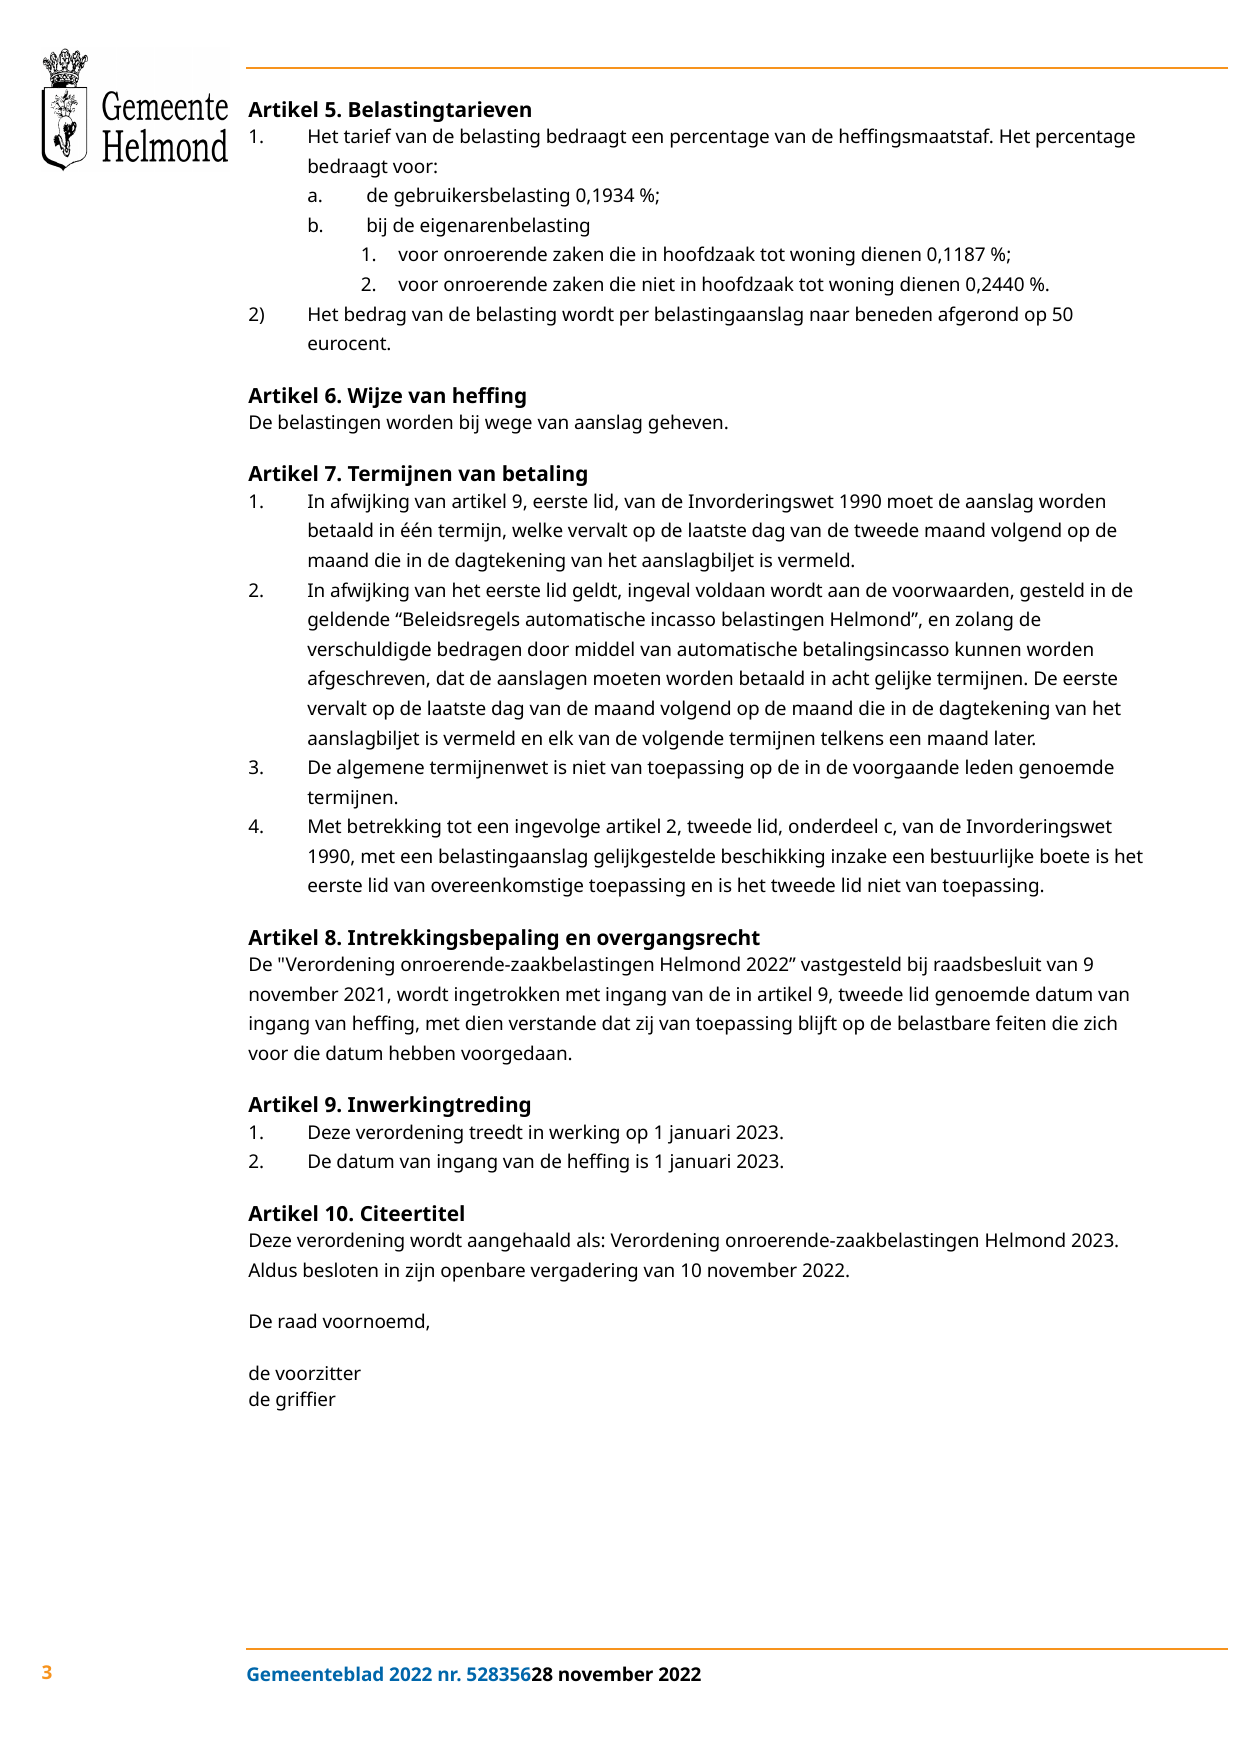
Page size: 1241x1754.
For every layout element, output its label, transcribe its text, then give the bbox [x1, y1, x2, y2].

text De raad voornoemd, [248, 1308, 1152, 1334]
list de gebruikersbelasting 0,1934 %; [307, 182, 1152, 208]
text Aldus besloten in zijn openbare vergadering van 10 november 2022. [248, 1257, 1152, 1283]
text Artikel 5. Belastingtarieven [248, 95, 1152, 123]
list De datum van ingang van de heffing is 1 januari 2023. [248, 1149, 1152, 1174]
list voor onroerende zaken die in hoofdzaak tot woning dienen 0,1187 %; [361, 242, 1152, 267]
text Artikel 7. Termijnen van betaling [248, 459, 1152, 488]
text Artikel 6. Wijze van heffing [248, 381, 1152, 409]
list De algemene termijnenwet is niet van toepassing op de in de voorgaande leden genoemde termijnen. [248, 754, 1152, 809]
text Deze verordening wordt aangehaald als: Verordening onroerende-zaakbelastingen Helmond 2023. [248, 1227, 1152, 1253]
list In afwijking van artikel 9, eerste lid, van de Invorderingswet 1990 moet de aanslag worden betaald in één termijn, welke vervalt op de laatste dag van de tweede maand volgend op de maand die in de dagtekening van het aanslagbiljet is vermeld. [248, 488, 1152, 573]
list Het tarief van de belasting bedraagt een percentage van de heffingsmaatstaf. Het percentage bedraagt voor: [248, 123, 1152, 178]
list Het bedrag van de belasting wordt per belastingaanslag naar beneden afgerond op 50 eurocent. [248, 301, 1152, 356]
list voor onroerende zaken die niet in hoofdzaak tot woning dienen 0,2440 %. [361, 271, 1152, 297]
text de griffier [248, 1386, 1152, 1411]
text De belastingen worden bij wege van aanslag geheven. [248, 409, 1152, 435]
picture [41, 47, 231, 172]
text Artikel 10. Citeertitel [248, 1199, 1152, 1227]
list Met betrekking tot een ingevolge artikel 2, tweede lid, onderdeel c, van de Invorderingswet 1990, met een belastingaanslag gelijkgestelde beschikking inzake een bestuurlijke boete is het eerste lid van overeenkomstige toepassing en is het tweede lid niet van toepassing. [248, 813, 1152, 898]
text Artikel 9. Inwerkingtreding [248, 1091, 1152, 1119]
text de voorzitter [248, 1360, 1152, 1386]
list bij de eigenarenbelasting [307, 212, 1152, 238]
text De "Verordening onroerende-zaakbelastingen Helmond 2022” vastgesteld bij raadsbesluit van 9 november 2021, wordt ingetrokken met ingang van de in artikel 9, tweede lid genoemde datum van ingang van heffing, met dien verstande dat zij van toepassing blijft op de belastbare feiten die zich voor die datum hebben voorgedaan. [248, 951, 1152, 1066]
list Deze verordening treedt in werking op 1 januari 2023. [248, 1119, 1152, 1145]
text Artikel 8. Intrekkingsbepaling en overgangsrecht [248, 923, 1152, 951]
list In afwijking van het eerste lid geldt, ingeval voldaan wordt aan de voorwaarden, gesteld in de geldende “Beleidsregels automatische incasso belastingen Helmond”, en zolang de verschuldigde bedragen door middel van automatische betalingsincasso kunnen worden afgeschreven, dat de aanslagen moeten worden betaald in acht gelijke termijnen. De eerste vervalt op de laatste dag van de maand volgend op de maand die in de dagtekening van het aanslagbiljet is vermeld en elk van de volgende termijnen telkens een maand later. [248, 577, 1152, 750]
